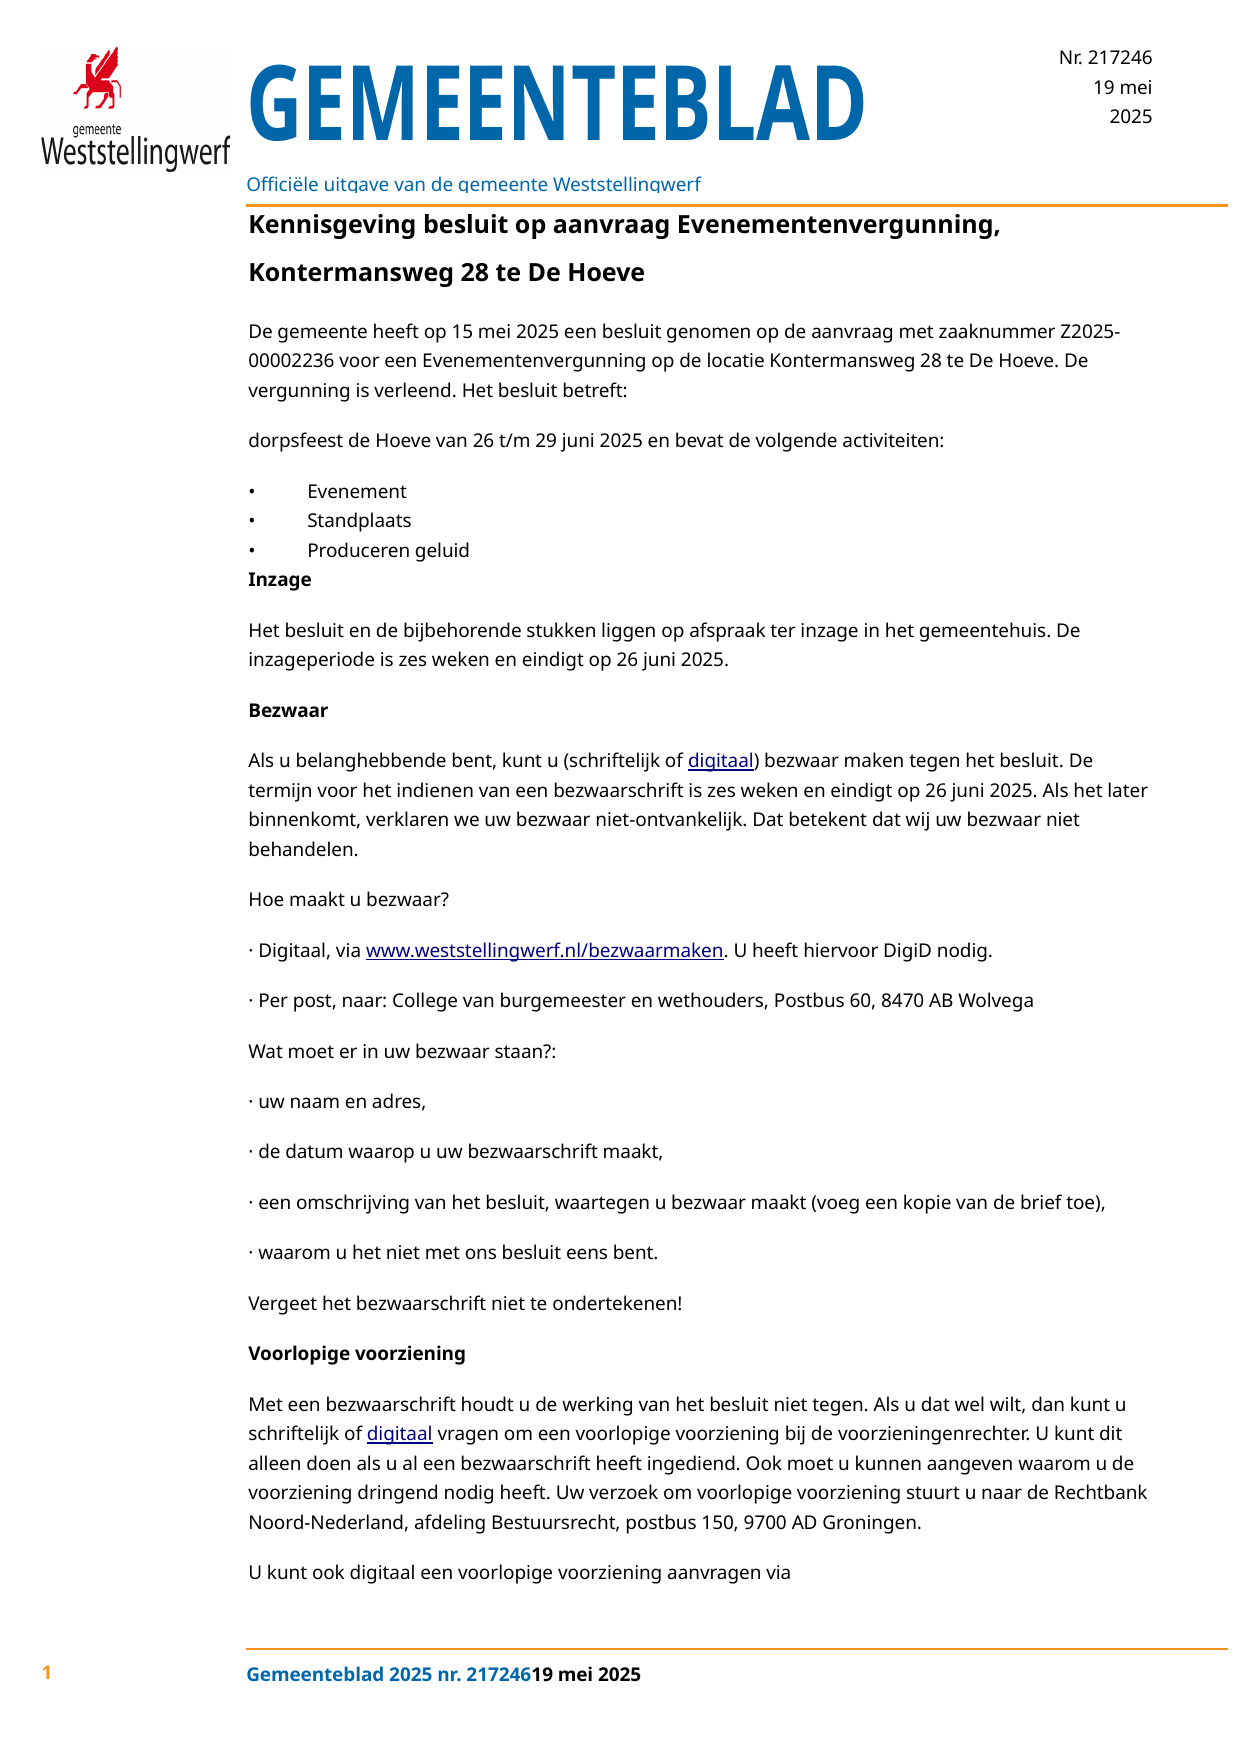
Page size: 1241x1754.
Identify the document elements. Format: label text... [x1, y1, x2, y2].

text · waarom u het niet met ons besluit eens bent. [248, 1239, 1152, 1265]
text Het besluit en de bijbehorende stukken liggen op afspraak ter inzage in het gemeentehuis. De inzageperiode is zes weken en eindigt op 26 juni 2025. [248, 617, 1152, 672]
text Hoe maakt u bezwaar? [248, 887, 1152, 912]
text Voorlopige voorziening [248, 1340, 1152, 1366]
text · een omschrijving van het besluit, waartegen u bezwaar maakt (voeg een kopie van de brief toe), [248, 1189, 1152, 1215]
text · Per post, naar: College van burgemeester en wethouders, Postbus 60, 8470 AB Wolvega [248, 987, 1152, 1013]
text De gemeente heeft op 15 mei 2025 een besluit genomen op de aanvraag met zaaknummer Z2025-00002236 voor een Evenementenvergunning op de locatie Kontermansweg 28 te De Hoeve. De vergunning is verleend. Het besluit betreft: [248, 318, 1152, 403]
text U kunt ook digitaal een voorlopige voorziening aanvragen via [248, 1559, 1152, 1585]
text Met een bezwaarschrift houdt u de werking van het besluit niet tegen. Als u dat wel wilt, dan kunt u schriftelijk of digitaal vragen om een voorlopige voorziening bij de voorzieningenrechter. U kunt dit alleen doen als u al een bezwaarschrift heeft ingediend. Ook moet u kunnen aangeven waarom u de voorziening dringend nodig heeft. Uw verzoek om voorlopige voorziening stuurt u naar de Rechtbank Noord-Nederland, afdeling Bestuursrecht, postbus 150, 9700 AD Groningen. [248, 1391, 1152, 1535]
text Vergeet het bezwaarschrift niet te ondertekenen! [248, 1290, 1152, 1316]
text Wat moet er in uw bezwaar staan?: [248, 1038, 1152, 1064]
text · Digitaal, via www.weststellingwerf.nl/bezwaarmaken. U heeft hiervoor DigiD nodig. [248, 937, 1152, 963]
list Standplaats [248, 507, 1152, 533]
text Als u belanghebbende bent, kunt u (schriftelijk of digitaal) bezwaar maken tegen het besluit. De termijn voor het indienen van een bezwaarschrift is zes weken en eindigt op 26 juni 2025. Als het later binnenkomt, verklaren we uw bezwaar niet-ontvankelijk. Dat betekent dat wij uw bezwaar niet behandelen. [248, 747, 1152, 862]
list Produceren geluid [248, 537, 1152, 563]
picture [41, 47, 231, 172]
text Inzage [248, 567, 1152, 592]
text · uw naam en adres, [248, 1088, 1152, 1114]
text Bezwaar [248, 697, 1152, 723]
list Evenement [248, 478, 1152, 504]
text · de datum waarop u uw bezwaarschrift maakt, [248, 1139, 1152, 1164]
text dorpsfeest de Hoeve van 26 t/m 29 juni 2025 en bevat de volgende activiteiten: [248, 427, 1152, 453]
text Kennisgeving besluit op aanvraag Evenementenvergunning, Kontermansweg 28 te De Hoeve [248, 207, 1152, 288]
